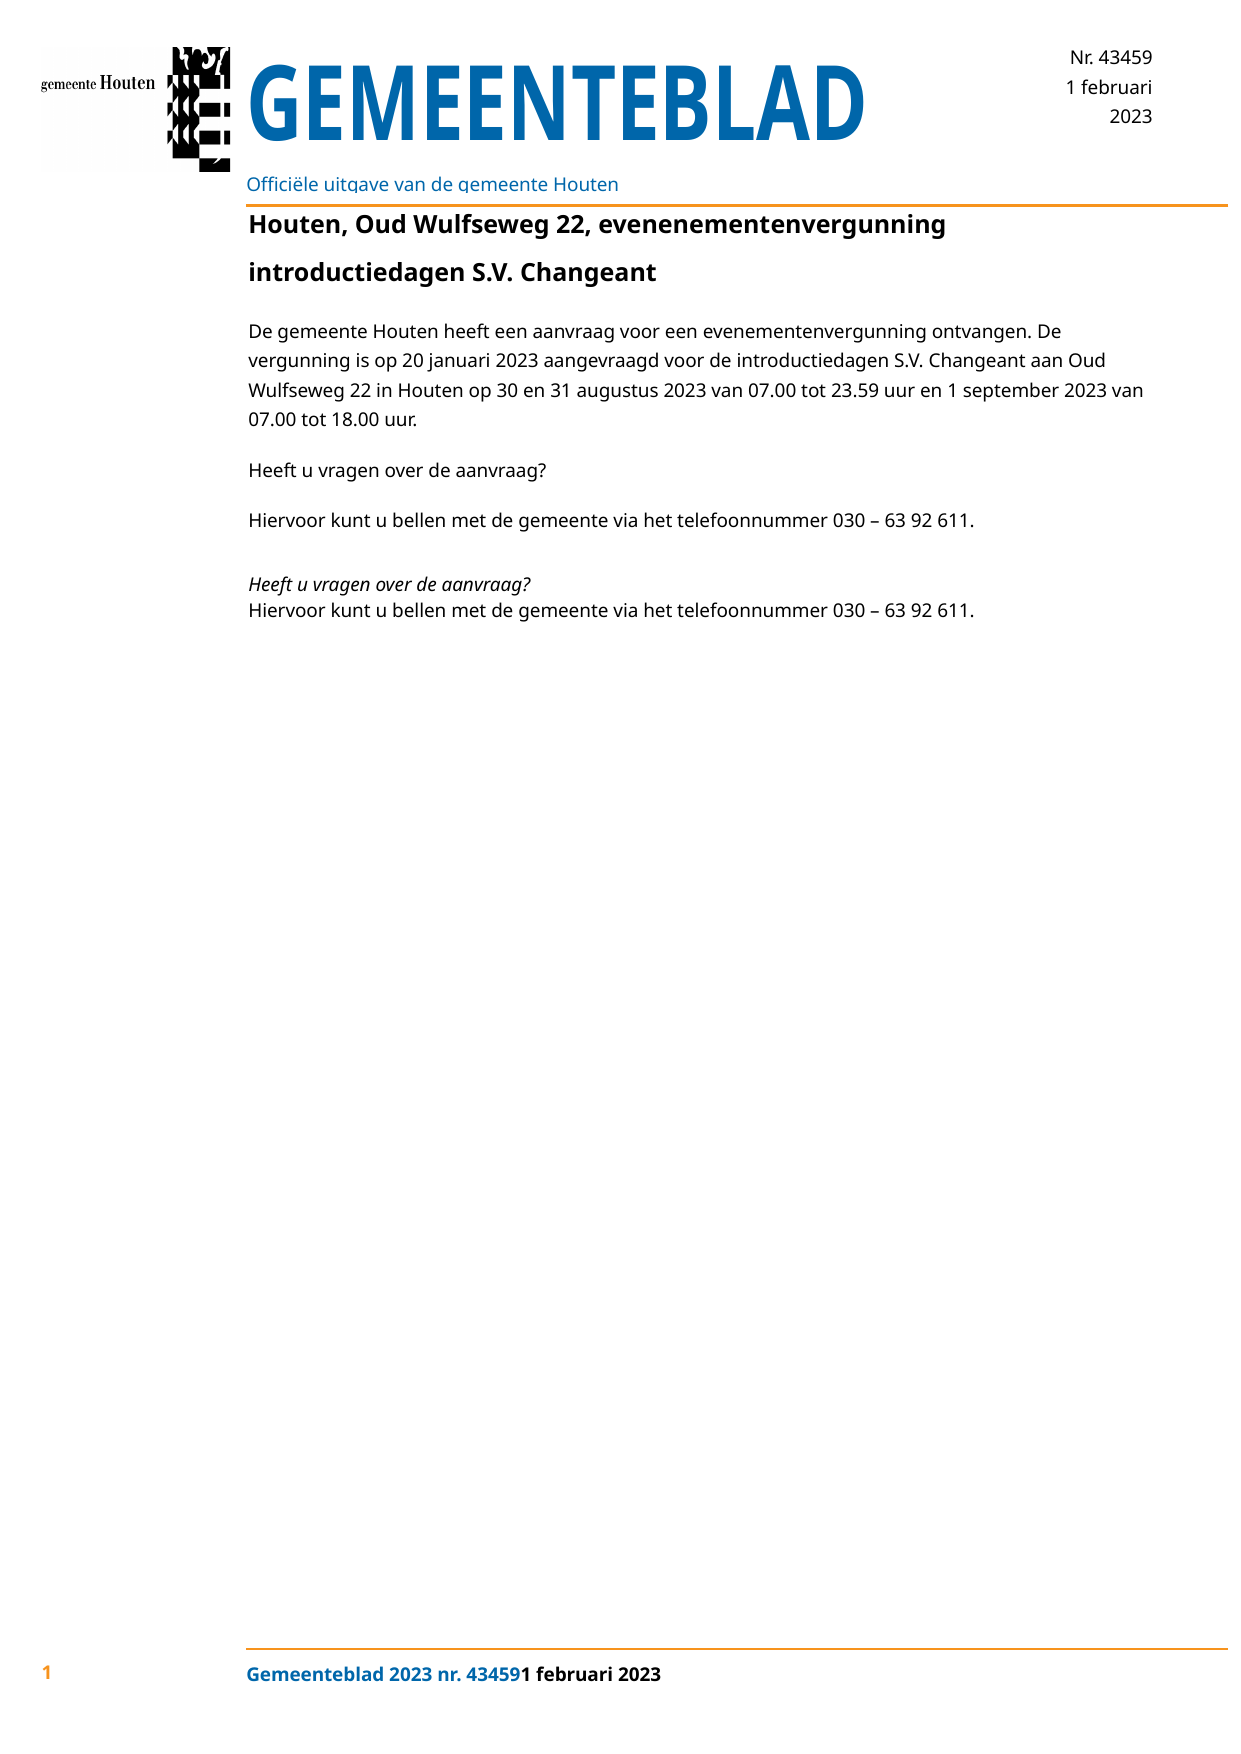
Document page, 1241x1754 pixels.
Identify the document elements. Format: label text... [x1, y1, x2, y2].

text Hiervoor kunt u bellen met de gemeente via het telefoonnummer 030 – 63 92 611. [248, 597, 1152, 623]
text Heeft u vragen over de aanvraag? [248, 571, 1152, 597]
picture [41, 47, 231, 172]
text Houten, Oud Wulfseweg 22, evenenementenvergunning introductiedagen S.V. Changeant [248, 207, 1152, 288]
text De gemeente Houten heeft een aanvraag voor een evenementenvergunning ontvangen. De vergunning is op 20 januari 2023 aangevraagd voor de introductiedagen S.V. Changeant aan Oud Wulfseweg 22 in Houten op 30 en 31 augustus 2023 van 07.00 tot 23.59 uur en 1 september 2023 van 07.00 tot 18.00 uur. [248, 318, 1152, 432]
text Heeft u vragen over de aanvraag? [248, 457, 1152, 483]
text Hiervoor kunt u bellen met de gemeente via het telefoonnummer 030 – 63 92 611. [248, 507, 1152, 533]
